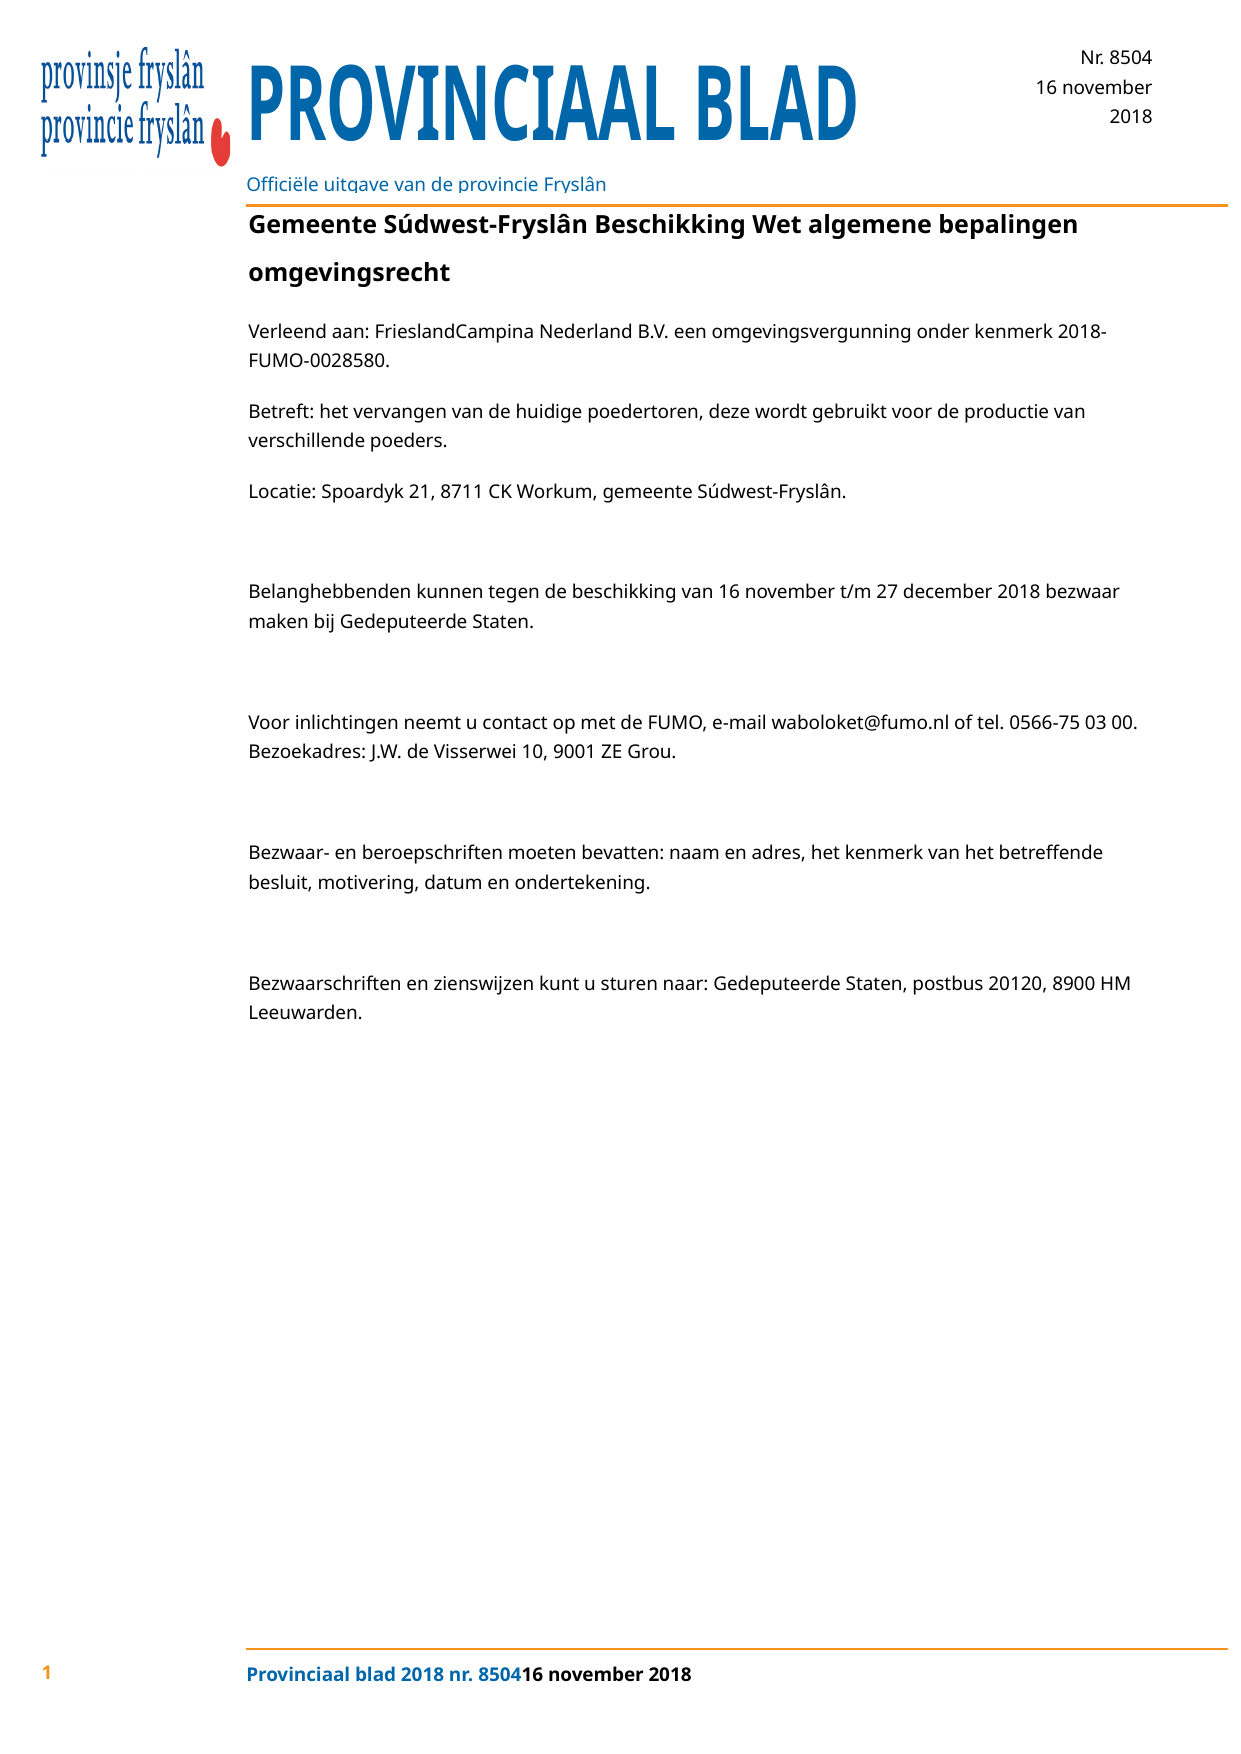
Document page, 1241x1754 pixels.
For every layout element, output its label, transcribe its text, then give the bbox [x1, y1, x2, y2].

text Betreft: het vervangen van de huidige poedertoren, deze wordt gebruikt voor de productie van verschillende poeders. [248, 398, 1152, 453]
picture [41, 47, 231, 172]
text Locatie: Spoardyk 21, 8711 CK Workum, gemeente Súdwest-Fryslân. [248, 478, 1152, 504]
text Gemeente Súdwest-Fryslân Beschikking Wet algemene bepalingen omgevingsrecht [248, 207, 1152, 288]
text Bezwaarschriften en zienswijzen kunt u sturen naar: Gedeputeerde Staten, postbus 20120, 8900 HM Leeuwarden. [248, 970, 1152, 1025]
text Bezwaar- en beroepschriften moeten bevatten: naam en adres, het kenmerk van het betreffende besluit, motivering, datum en ondertekening. [248, 839, 1152, 895]
text Voor inlichtingen neemt u contact op met de FUMO, e-mail waboloket@fumo.nl of tel. 0566-75 03 00. Bezoekadres: J.W. de Visserwei 10, 9001 ZE Grou. [248, 709, 1152, 764]
text Belanghebbenden kunnen tegen de beschikking van 16 november t/m 27 december 2018 bezwaar maken bij Gedeputeerde Staten. [248, 579, 1152, 634]
text Verleend aan: FrieslandCampina Nederland B.V. een omgevingsvergunning onder kenmerk 2018-FUMO-0028580. [248, 318, 1152, 373]
